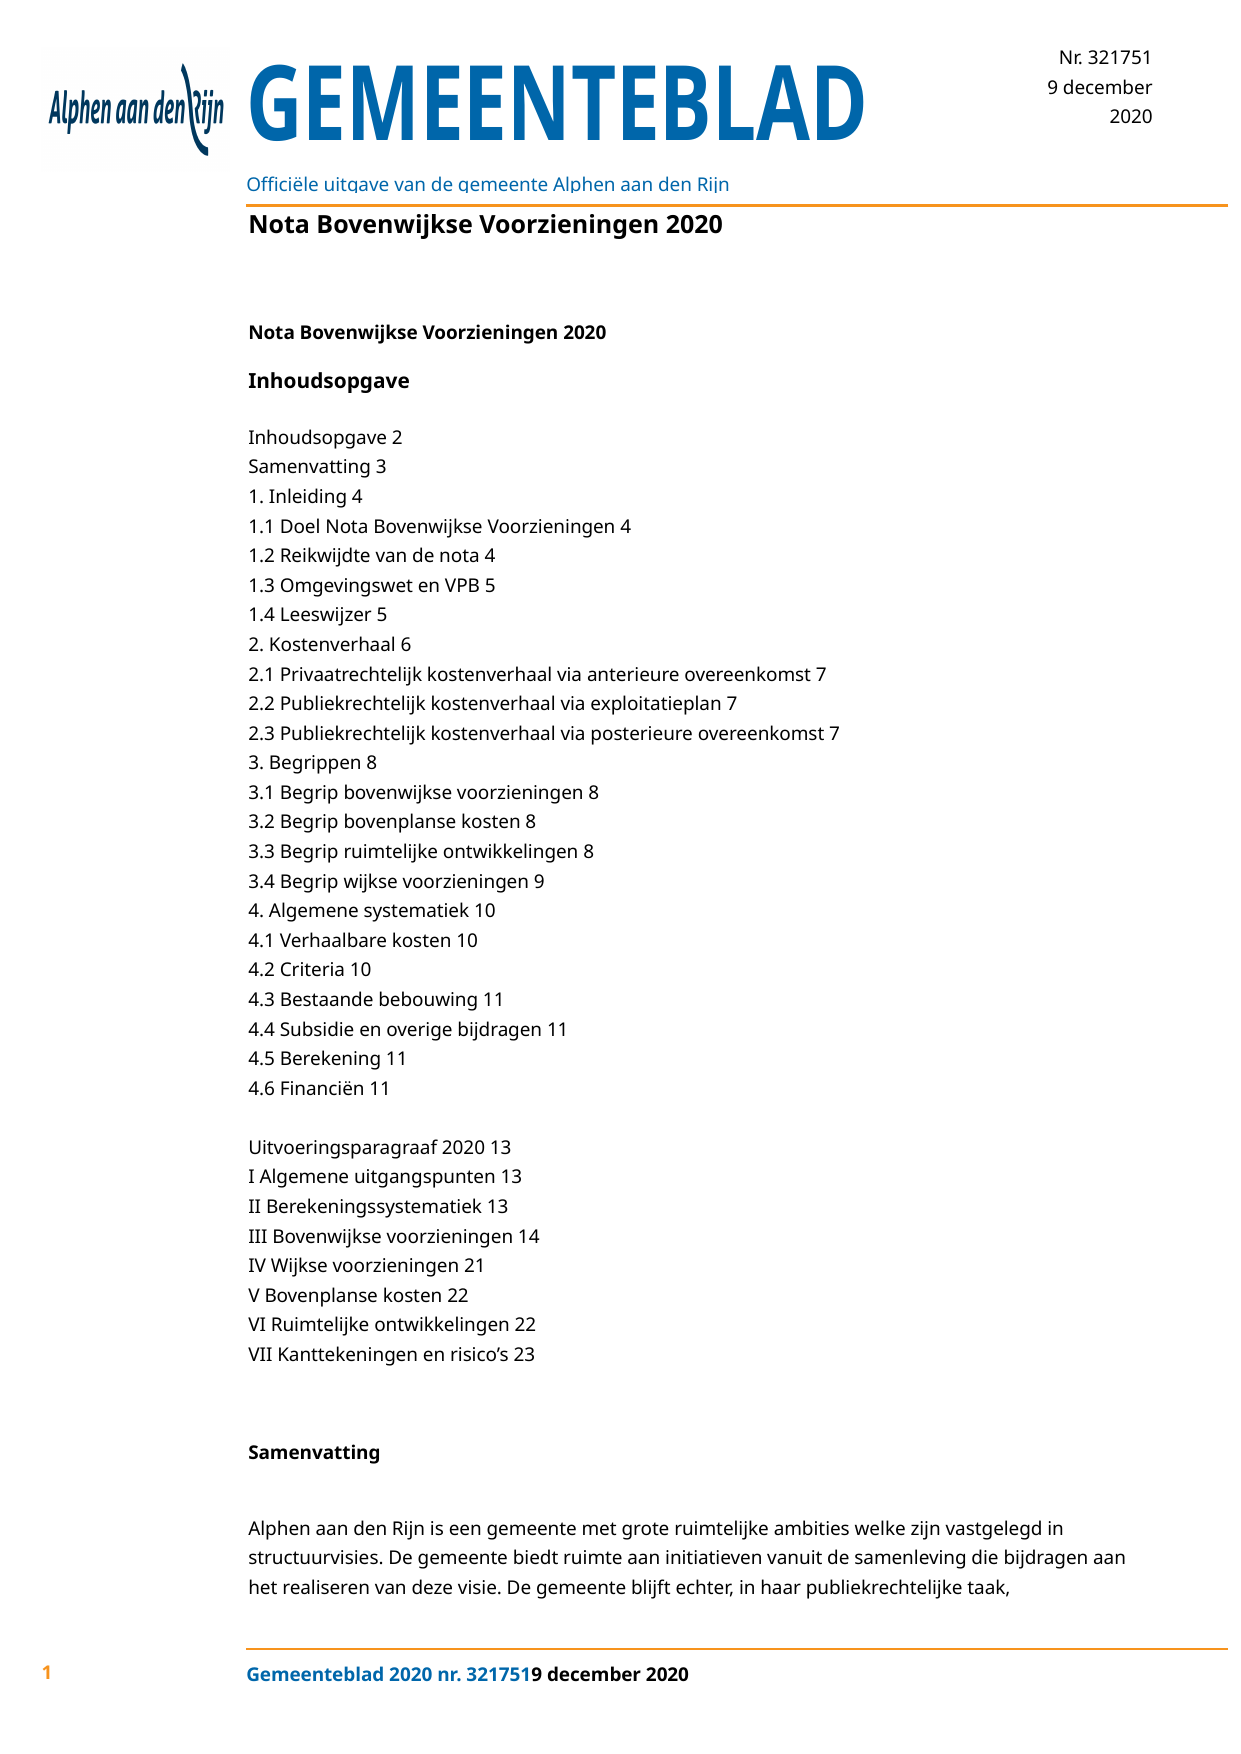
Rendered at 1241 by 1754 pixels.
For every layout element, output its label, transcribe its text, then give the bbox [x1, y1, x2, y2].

text 2. Kostenverhaal 6 [248, 631, 1152, 657]
text 4.1 Verhaalbare kosten 10 [248, 927, 1152, 953]
text 4.6 Financiën 11 [248, 1075, 1152, 1101]
text Inhoudsopgave 2 [248, 424, 1152, 450]
text Samenvatting [248, 1437, 1152, 1466]
text 4.5 Berekening 11 [248, 1045, 1152, 1071]
text 1.3 Omgevingswet en VPB 5 [248, 572, 1152, 598]
text 2.1 Privaatrechtelijk kostenverhaal via anterieure overeenkomst 7 [248, 661, 1152, 687]
text II Berekeningssystematiek 13 [248, 1193, 1152, 1219]
text 4. Algemene systematiek 10 [248, 897, 1152, 923]
text 1.1 Doel Nota Bovenwijkse Voorzieningen 4 [248, 513, 1152, 539]
text 2.3 Publiekrechtelijk kostenverhaal via posterieure overeenkomst 7 [248, 720, 1152, 746]
text 3. Begrippen 8 [248, 749, 1152, 775]
text Alphen aan den Rijn is een gemeente met grote ruimtelijke ambities welke zijn vastgelegd in structuurvisies. De gemeente biedt ruimte aan initiatieven vanuit de samenleving die bijdragen aan het realiseren van deze visie. De gemeente blijft echter, in haar publiekrechtelijke taak, [248, 1515, 1152, 1600]
text 2.2 Publiekrechtelijk kostenverhaal via exploitatieplan 7 [248, 690, 1152, 716]
text V Bovenplanse kosten 22 [248, 1282, 1152, 1308]
text Uitvoeringsparagraaf 2020 13 [248, 1134, 1152, 1160]
text 3.3 Begrip ruimtelijke ontwikkelingen 8 [248, 838, 1152, 864]
text Nota Bovenwijkse Voorzieningen 2020 [248, 317, 1152, 345]
text VII Kanttekeningen en risico’s 23 [248, 1341, 1152, 1367]
text 1.4 Leeswijzer 5 [248, 602, 1152, 627]
text 1. Inleiding 4 [248, 483, 1152, 509]
text 3.1 Begrip bovenwijkse voorzieningen 8 [248, 779, 1152, 805]
text 4.2 Criteria 10 [248, 957, 1152, 982]
text Samenvatting 3 [248, 454, 1152, 479]
text 3.4 Begrip wijkse voorzieningen 9 [248, 868, 1152, 894]
text IV Wijkse voorzieningen 21 [248, 1252, 1152, 1278]
text 1.2 Reikwijdte van de nota 4 [248, 542, 1152, 568]
text III Bovenwijkse voorzieningen 14 [248, 1223, 1152, 1249]
text 4.4 Subsidie en overige bijdragen 11 [248, 1016, 1152, 1042]
text Nota Bovenwijkse Voorzieningen 2020 [248, 207, 1152, 241]
text 4.3 Bestaande bebouwing 11 [248, 986, 1152, 1012]
text I Algemene uitgangspunten 13 [248, 1164, 1152, 1189]
text Inhoudsopgave [248, 366, 1152, 394]
text VI Ruimtelijke ontwikkelingen 22 [248, 1312, 1152, 1337]
picture [41, 47, 231, 172]
text 3.2 Begrip bovenplanse kosten 8 [248, 809, 1152, 834]
